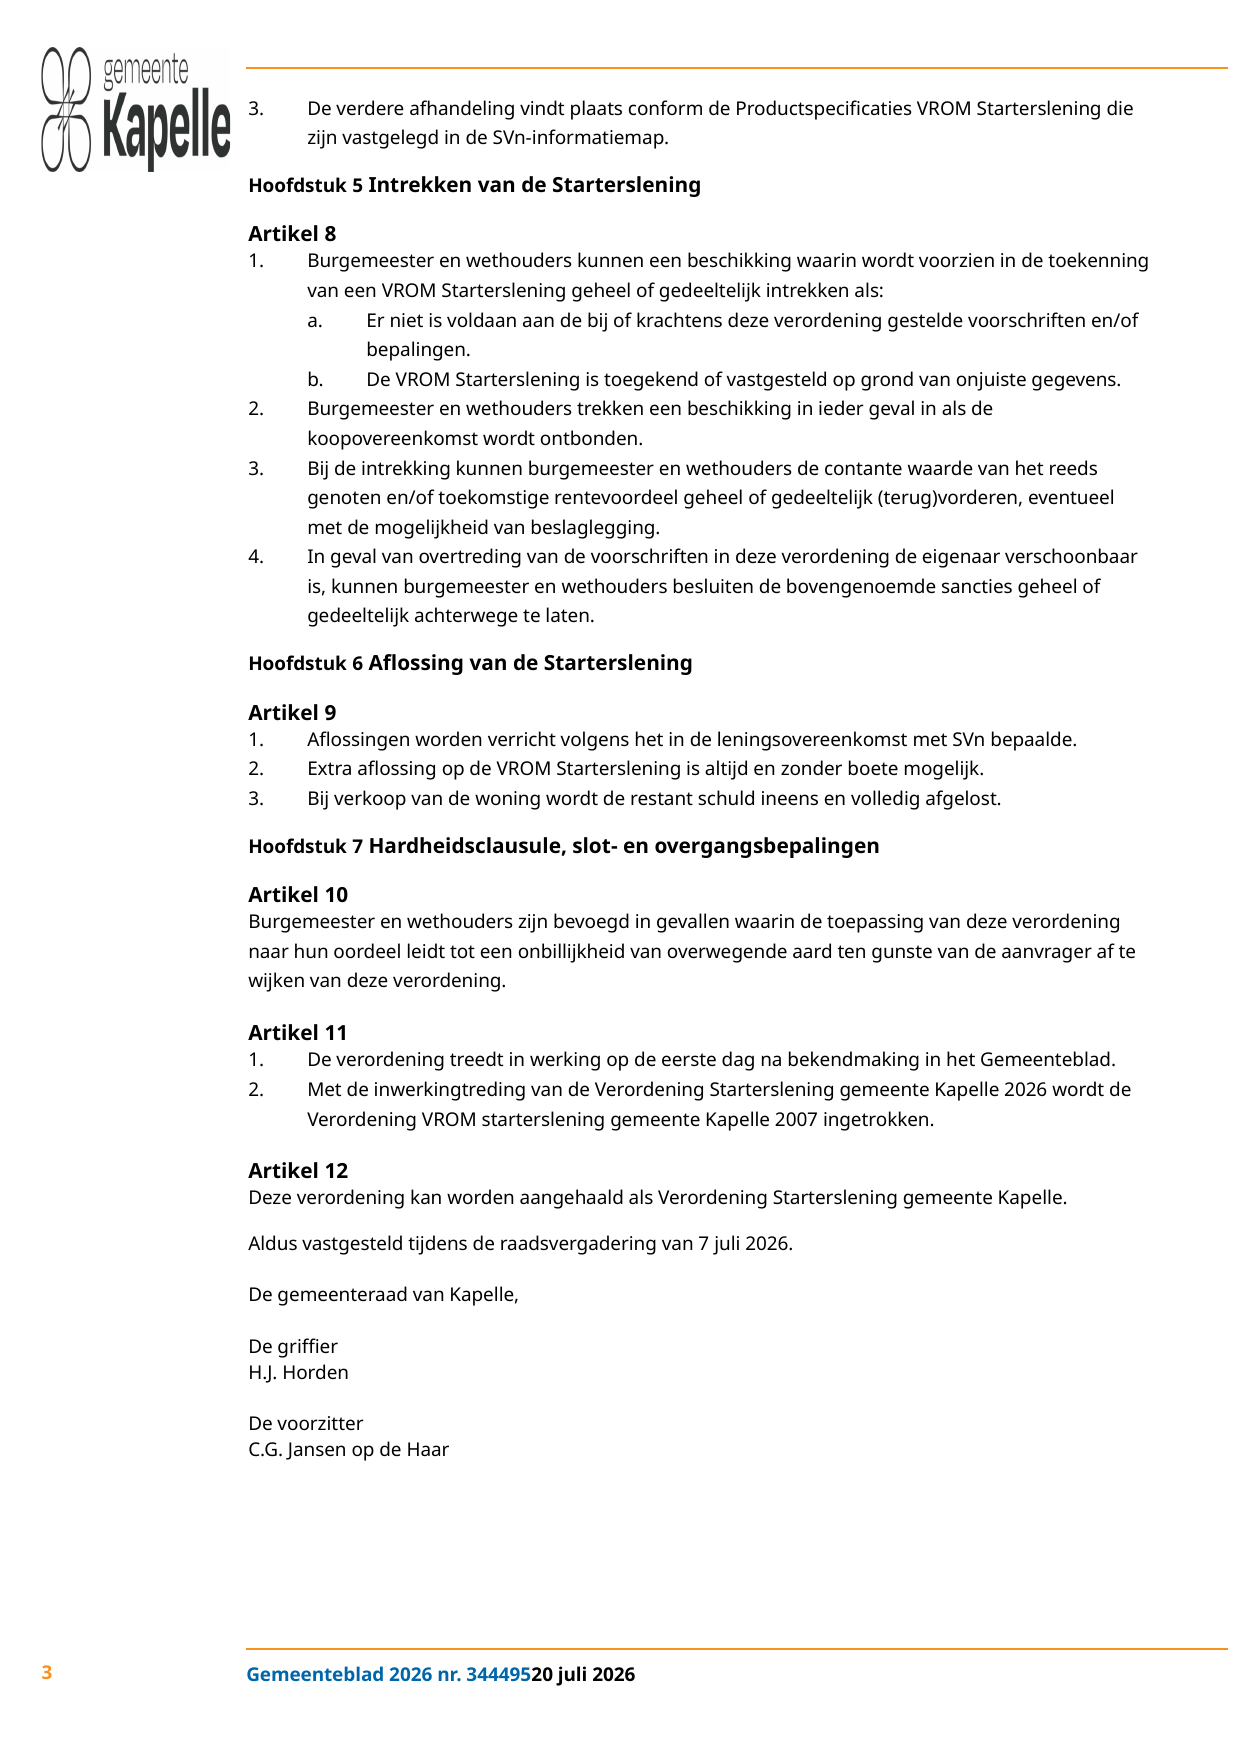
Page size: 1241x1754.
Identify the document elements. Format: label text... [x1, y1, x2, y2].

list Aflossingen worden verricht volgens het in de leningsovereenkomst met SVn bepaalde. [248, 726, 1152, 752]
text Artikel 11 [248, 1018, 1152, 1047]
text De griffier [248, 1333, 1152, 1359]
text Artikel 12 [248, 1156, 1152, 1184]
list Er niet is voldaan aan de bij of krachtens deze verordening gestelde voorschriften en/of bepalingen. [307, 307, 1152, 362]
list Burgemeester en wethouders kunnen een beschikking waarin wordt voorzien in de toekenning van een VROM Starterslening geheel of gedeeltelijk intrekken als: [248, 248, 1152, 303]
text Hoofdstuk 5 Intrekken van de Starterslening [248, 170, 1152, 198]
list Met de inwerkingtreding van de Verordening Starterslening gemeente Kapelle 2026 wordt de Verordening VROM starterslening gemeente Kapelle 2007 ingetrokken. [248, 1076, 1152, 1131]
text Hoofdstuk 6 Aflossing van de Starterslening [248, 648, 1152, 677]
picture [41, 47, 231, 172]
list In geval van overtreding van de voorschriften in deze verordening de eigenaar verschoonbaar is, kunnen burgemeester en wethouders besluiten de bovengenoemde sancties geheel of gedeeltelijk achterwege te laten. [248, 543, 1152, 628]
text Deze verordening kan worden aangehaald als Verordening Starterslening gemeente Kapelle. [248, 1184, 1152, 1210]
list De VROM Starterslening is toegekend of vastgesteld op grond van onjuiste gegevens. [307, 366, 1152, 392]
text De voorzitter [248, 1410, 1152, 1436]
text De gemeenteraad van Kapelle, [248, 1282, 1152, 1307]
text Hoofdstuk 7 Hardheidsclausule, slot- en overgangsbepalingen [248, 831, 1152, 859]
text Artikel 10 [248, 880, 1152, 908]
list Burgemeester en wethouders trekken een beschikking in ieder geval in als de koopovereenkomst wordt ontbonden. [248, 396, 1152, 451]
text H.J. Horden [248, 1359, 1152, 1384]
text Burgemeester en wethouders zijn bevoegd in gevallen waarin de toepassing van deze verordening naar hun oordeel leidt tot een onbillijkheid van overwegende aard ten gunste van de aanvrager af te wijken van deze verordening. [248, 908, 1152, 993]
list Bij de intrekking kunnen burgemeester en wethouders de contante waarde van het reeds genoten en/of toekomstige rentevoordeel geheel of gedeeltelijk (terug)vorderen, eventueel met de mogelijkheid van beslaglegging. [248, 455, 1152, 540]
text Artikel 8 [248, 219, 1152, 248]
text Artikel 9 [248, 698, 1152, 726]
list Extra aflossing op de VROM Starterslening is altijd en zonder boete mogelijk. [248, 756, 1152, 781]
text Aldus vastgesteld tijdens de raadsvergadering van 7 juli 2026. [248, 1230, 1152, 1256]
text C.G. Jansen op de Haar [248, 1436, 1152, 1462]
list De verdere afhandeling vindt plaats conform de Productspecificaties VROM Starterslening die zijn vastgelegd in de SVn-informatiemap. [248, 95, 1152, 150]
list De verordening treedt in werking op de eerste dag na bekendmaking in het Gemeenteblad. [248, 1047, 1152, 1072]
list Bij verkoop van de woning wordt de restant schuld ineens en volledig afgelost. [248, 785, 1152, 811]
